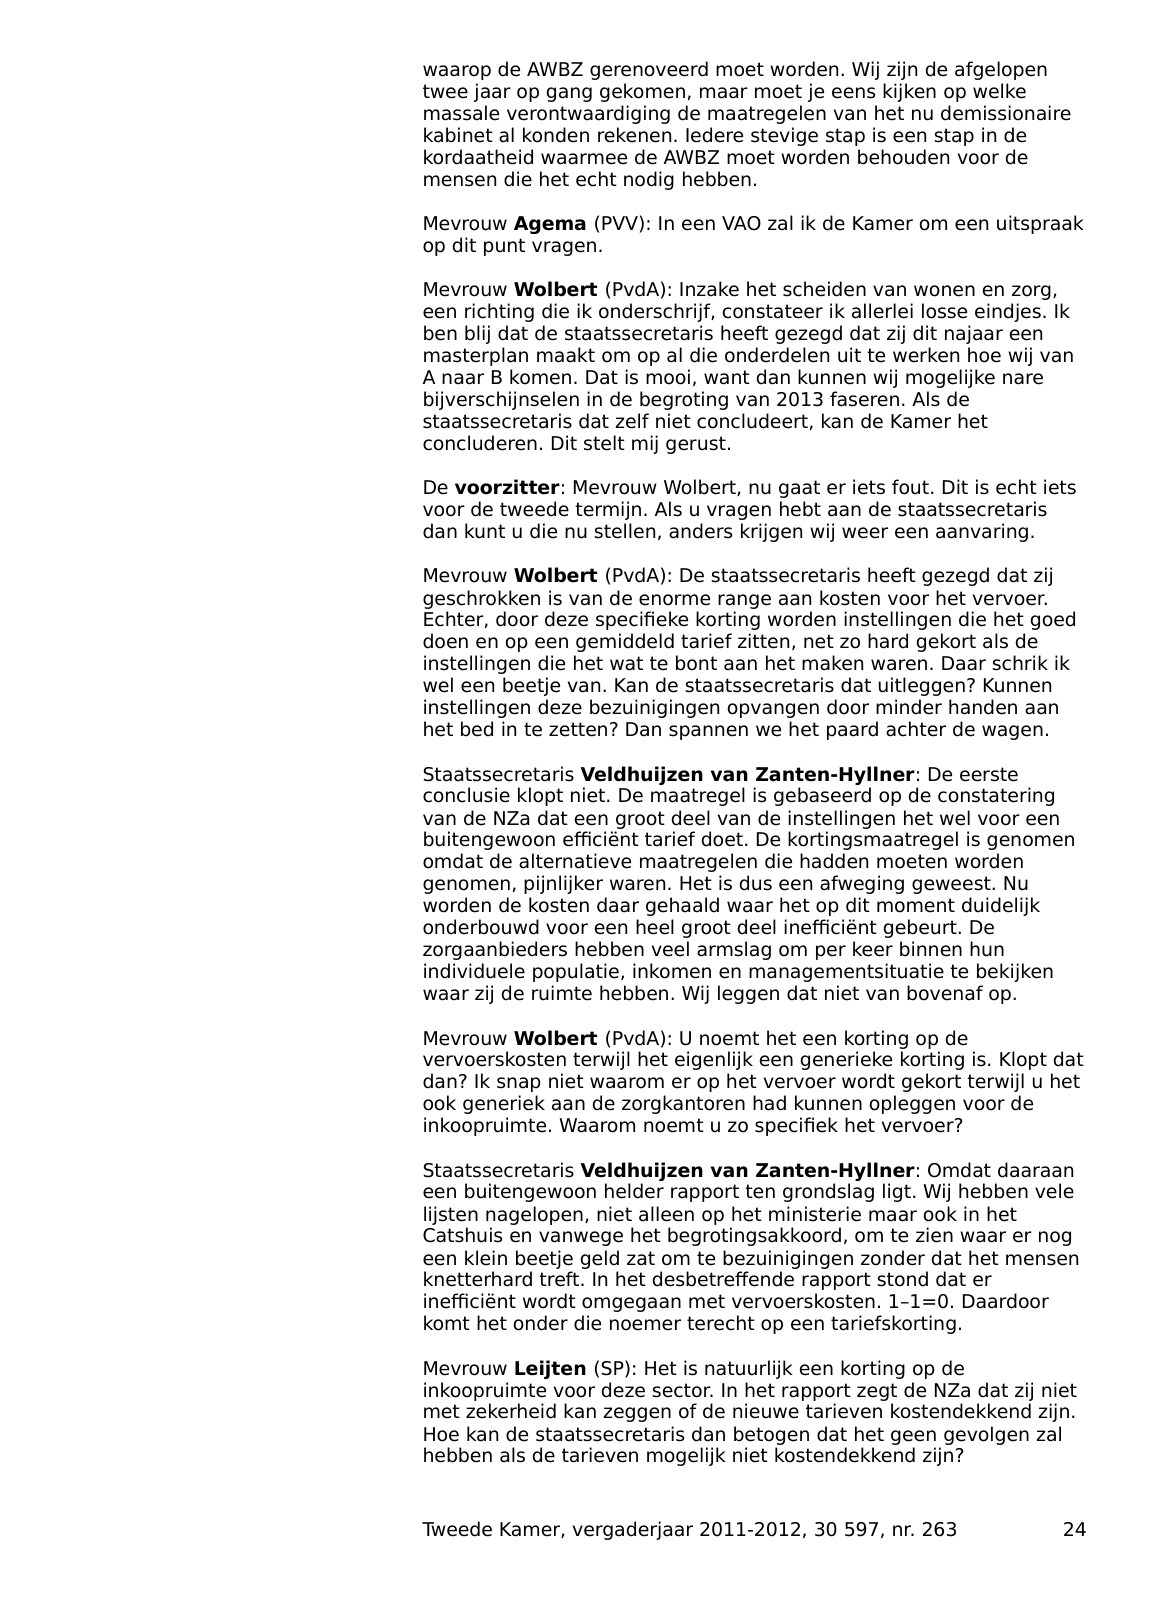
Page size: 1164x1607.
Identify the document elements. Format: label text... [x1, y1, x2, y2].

text waarop de AWBZ gerenoveerd moet worden. Wij zijn de afgelopen twee jaar op gang gekomen, maar moet je eens kijken op welke massale verontwaardiging de maatregelen van het nu demissionaire kabinet al konden rekenen. Iedere stevige stap is een stap in de kordaatheid waarmee de AWBZ moet worden behouden voor de mensen die het echt nodig hebben. [422, 59, 1087, 191]
text De voorzitter: Mevrouw Wolbert, nu gaat er iets fout. Dit is echt iets voor de tweede termijn. Als u vragen hebt aan de staatssecretaris dan kunt u die nu stellen, anders krijgen wij weer een aanvaring. [422, 477, 1087, 543]
text Mevrouw Agema (PVV): In een VAO zal ik de Kamer om een uitspraak op dit punt vragen. [422, 213, 1087, 257]
text Mevrouw Leijten (SP): Het is natuurlijk een korting op de inkoopruimte voor deze sector. In het rapport zegt de NZa dat zij niet met zekerheid kan zeggen of de nieuwe tarieven kostendekkend zijn. Hoe kan de staatssecretaris dan betogen dat het geen gevolgen zal hebben als de tarieven mogelijk niet kostendekkend zijn? [422, 1357, 1087, 1467]
text Mevrouw Wolbert (PvdA): U noemt het een korting op de vervoerskosten terwijl het eigenlijk een generieke korting is. Klopt dat dan? Ik snap niet waarom er op het vervoer wordt gekort terwijl u het ook generiek aan de zorgkantoren had kunnen opleggen voor de inkoopruimte. Waarom noemt u zo specifiek het vervoer? [422, 1027, 1087, 1137]
text Mevrouw Wolbert (PvdA): Inzake het scheiden van wonen en zorg, een richting die ik onderschrijf, constateer ik allerlei losse eindjes. Ik ben blij dat de staatssecretaris heeft gezegd dat zij dit najaar een masterplan maakt om op al die onderdelen uit te werken hoe wij van A naar B komen. Dat is mooi, want dan kunnen wij mogelijke nare bijverschijnselen in de begroting van 2013 faseren. Als de staatssecretaris dat zelf niet concludeert, kan de Kamer het concluderen. Dit stelt mij gerust. [422, 279, 1087, 455]
text Staatssecretaris Veldhuijzen van Zanten-Hyllner: De eerste conclusie klopt niet. De maatregel is gebaseerd op de constatering van de NZa dat een groot deel van de instellingen het wel voor een buitengewoon efficiënt tarief doet. De kortingsmaatregel is genomen omdat de alternatieve maatregelen die hadden moeten worden genomen, pijnlijker waren. Het is dus een afweging geweest. Nu worden de kosten daar gehaald waar het op dit moment duidelijk onderbouwd voor een heel groot deel inefficiënt gebeurt. De zorgaanbieders hebben veel armslag om per keer binnen hun individuele populatie, inkomen en managementsituatie te bekijken waar zij de ruimte hebben. Wij leggen dat niet van bovenaf op. [422, 763, 1087, 1005]
text Staatssecretaris Veldhuijzen van Zanten-Hyllner: Omdat daaraan een buitengewoon helder rapport ten grondslag ligt. Wij hebben vele lijsten nagelopen, niet alleen op het ministerie maar ook in het Catshuis en vanwege het begrotingsakkoord, om te zien waar er nog een klein beetje geld zat om te bezuinigingen zonder dat het mensen knetterhard treft. In het desbetreffende rapport stond dat er inefficiënt wordt omgegaan met vervoerskosten. 1–1=0. Daardoor komt het onder die noemer terecht op een tariefskorting. [422, 1159, 1087, 1335]
text Mevrouw Wolbert (PvdA): De staatssecretaris heeft gezegd dat zij geschrokken is van de enorme range aan kosten voor het vervoer. Echter, door deze specifieke korting worden instellingen die het goed doen en op een gemiddeld tarief zitten, net zo hard gekort als de instellingen die het wat te bont aan het maken waren. Daar schrik ik wel een beetje van. Kan de staatssecretaris dat uitleggen? Kunnen instellingen deze bezuinigingen opvangen door minder handen aan het bed in te zetten? Dan spannen we het paard achter de wagen. [422, 565, 1087, 741]
